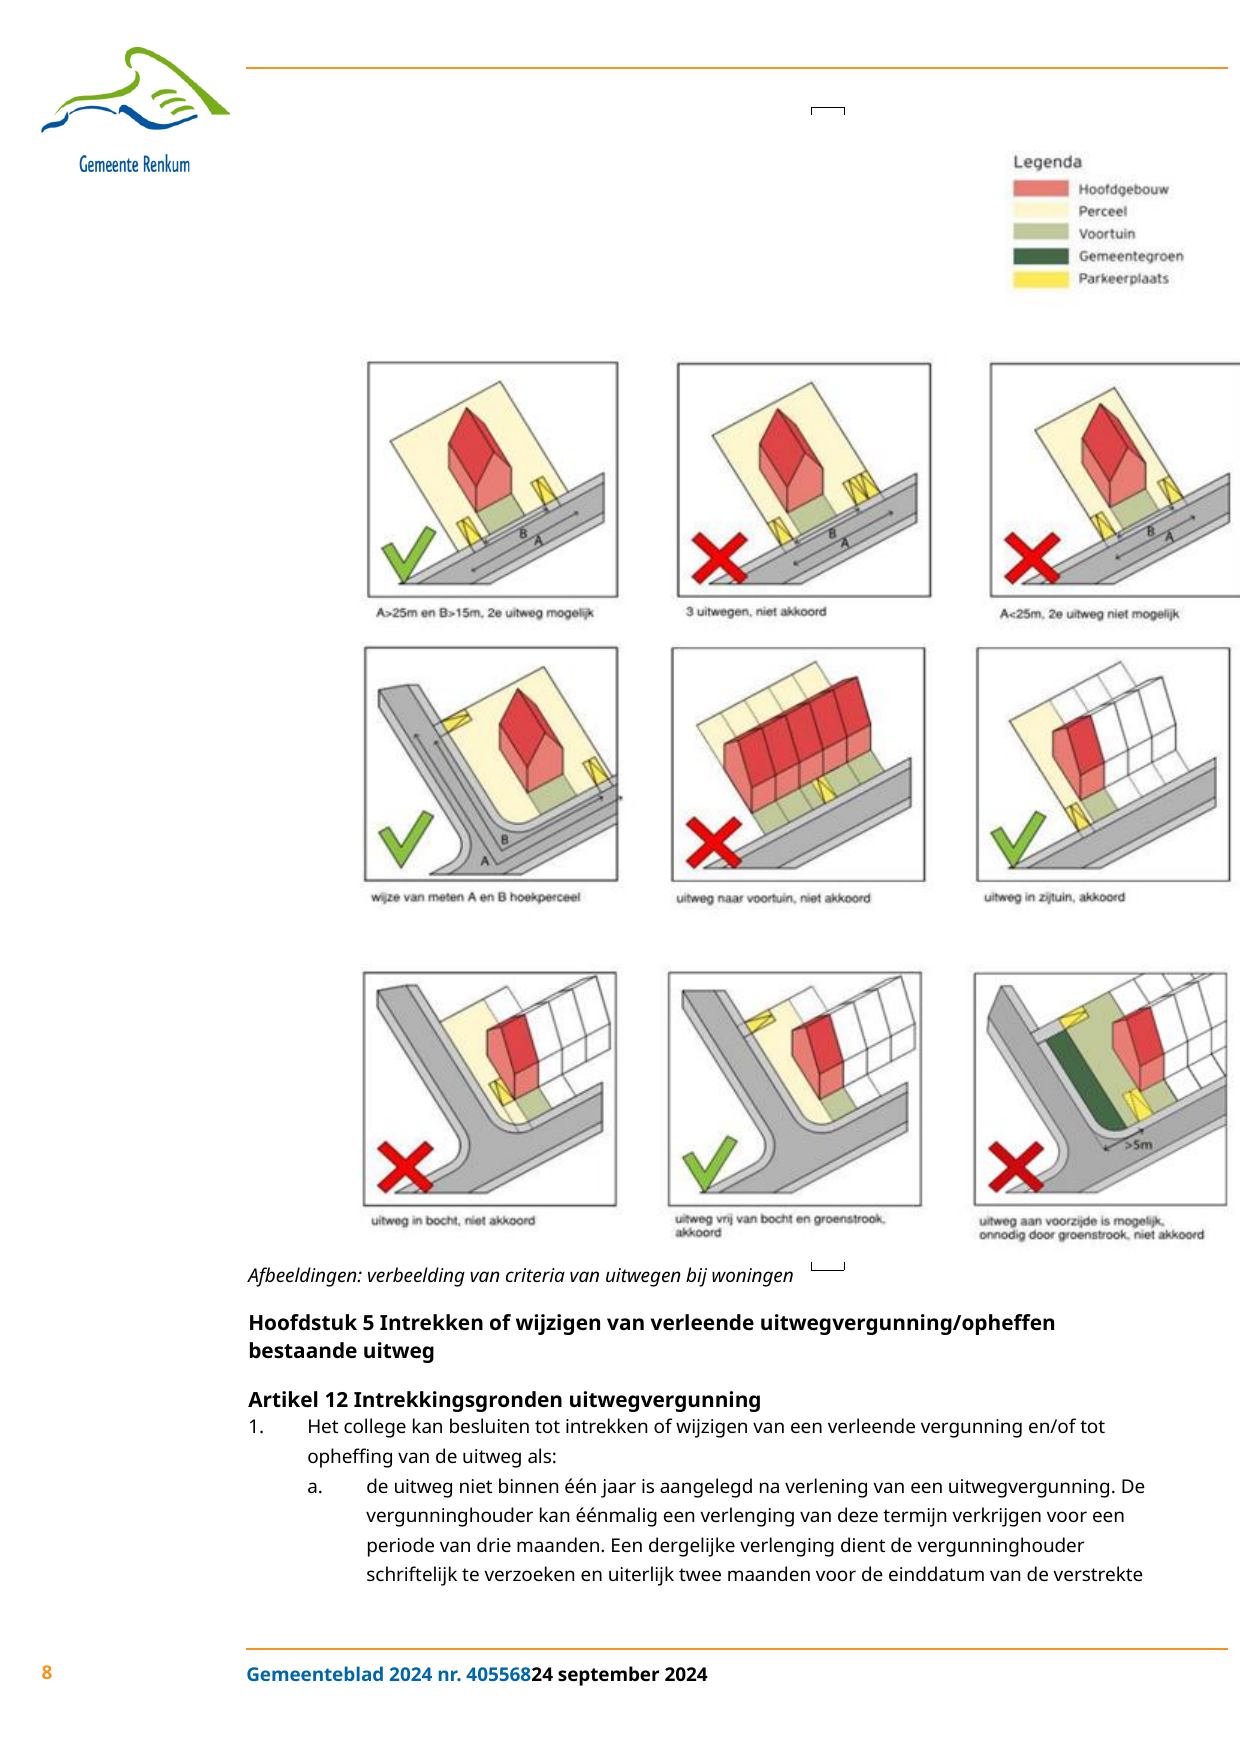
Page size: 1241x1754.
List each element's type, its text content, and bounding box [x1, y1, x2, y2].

picture [336, 115, 1240, 1262]
list de uitweg niet binnen één jaar is aangelegd na verlening van een uitwegvergunning. De vergunninghouder kan éénmalig een verlenging van deze termijn verkrijgen voor een periode van drie maanden. Een dergelijke verlenging dient de vergunninghouder schriftelijk te verzoeken en uiterlijk twee maanden voor de einddatum van de verstrekte [307, 1473, 1152, 1587]
text Artikel 12 Intrekkingsgronden uitwegvergunning [248, 1385, 1152, 1414]
text Hoofdstuk 5 Intrekken of wijzigen van verleende uitwegvergunning/opheffen bestaande uitweg [248, 1308, 1152, 1364]
picture [41, 47, 231, 172]
text Afbeeldingen: verbeelding van criteria van uitwegen bij woningen [248, 95, 1152, 1288]
list Het college kan besluiten tot intrekken of wijzigen van een verleende vergunning en/of tot opheffing van de uitweg als: [248, 1414, 1152, 1469]
